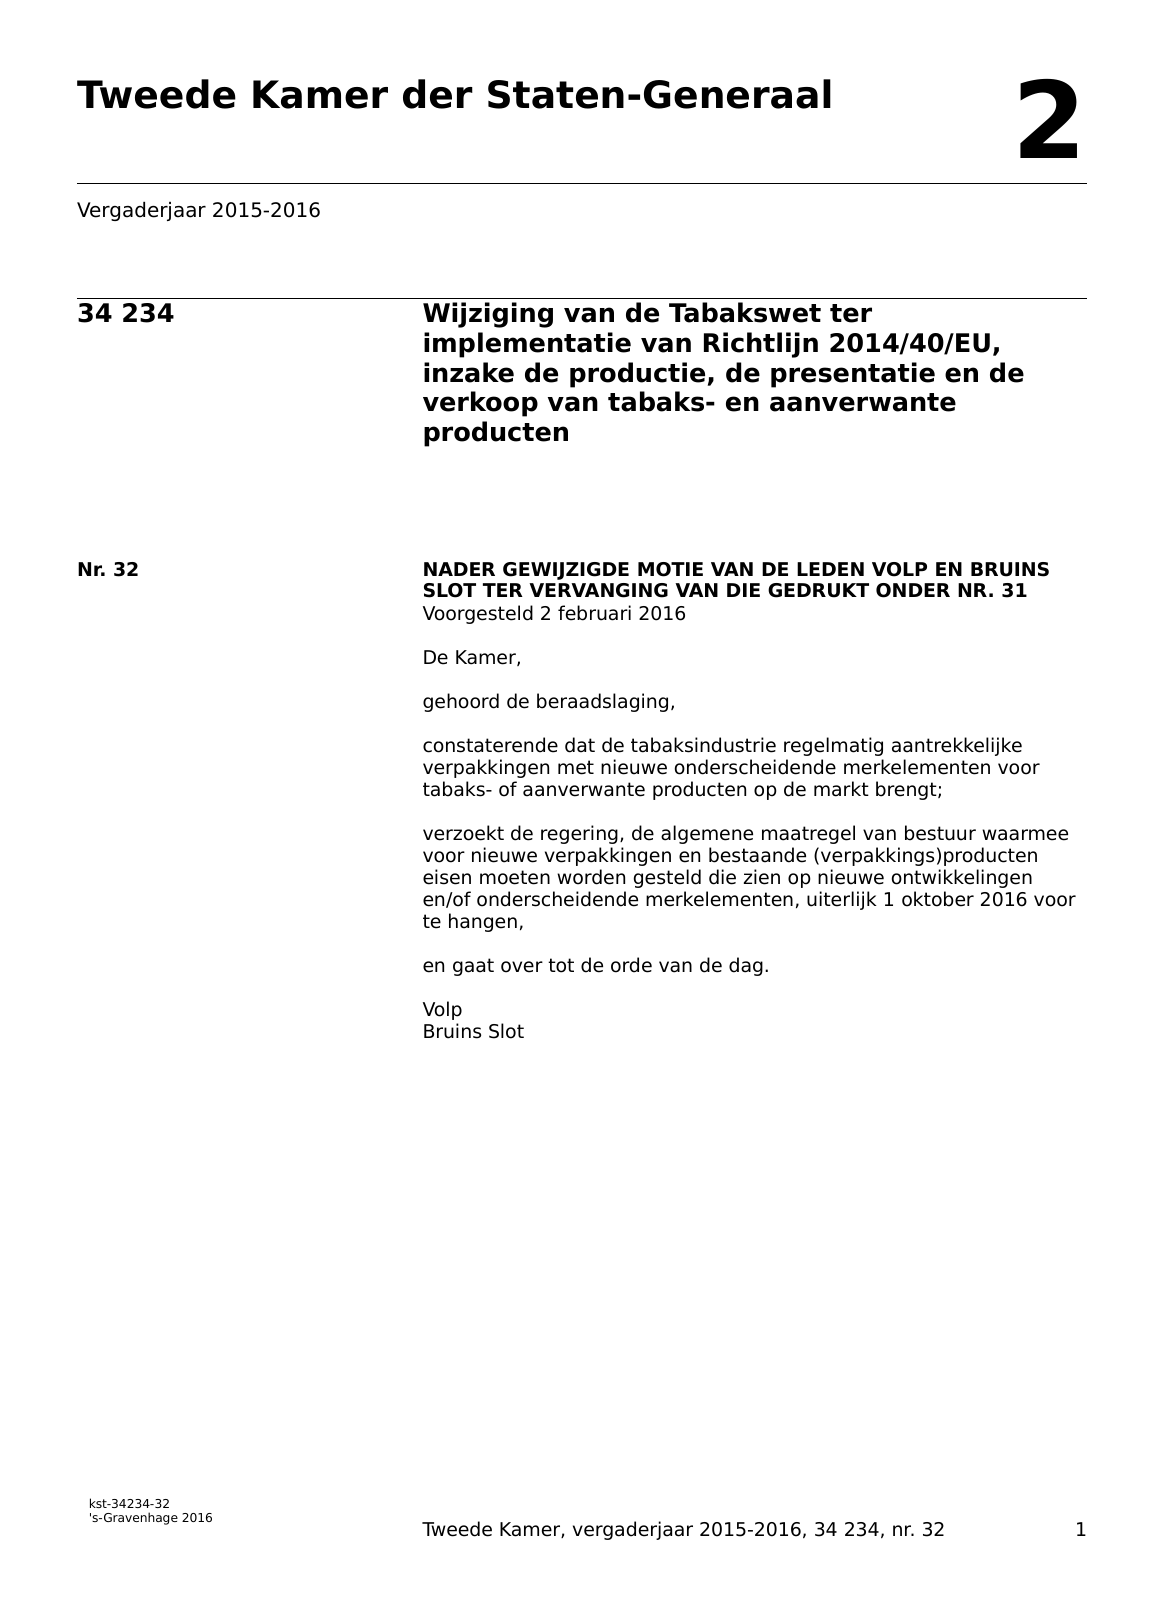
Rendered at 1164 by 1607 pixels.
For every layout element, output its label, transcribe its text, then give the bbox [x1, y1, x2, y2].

table_cell Vergaderjaar 2015-2016 [77, 184, 1087, 298]
text verzoekt de regering, de algemene maatregel van bestuur waarmee voor nieuwe verpakkingen en bestaande (verpakkings)producten eisen moeten worden gesteld die zien op nieuwe ontwikkelingen en/of onderscheidende merkelementen, uiterlijk 1 oktober 2016 voor te hangen, [422, 823, 1087, 933]
text 's-Gravenhage 2016 [88, 1511, 323, 1525]
text Voorgesteld 2 februari 2016 [422, 602, 1087, 624]
subtitle 34 234 Wijziging van de Tabakswet ter implementatie van Richtlijn 2014/40/EU, inzake de productie, de presentatie en de verkoop van tabaks- en aanverwante producten [77, 299, 1087, 447]
table_header 2 [886, 59, 1087, 183]
subtitle Nr. 32 NADER GEWIJZIGDE MOTIE VAN DE LEDEN VOLP EN BRUINS SLOT TER VERVANGING VAN DIE GEDRUKT ONDER NR. 31 [77, 558, 1087, 602]
text Bruins Slot [422, 1021, 1087, 1043]
text De Kamer, [422, 647, 1087, 668]
text Volp [422, 999, 1087, 1021]
table_header Tweede Kamer der Staten-Generaal [77, 59, 886, 183]
text gehoord de beraadslaging, [422, 691, 1087, 713]
text en gaat over tot de orde van de dag. [422, 955, 1087, 977]
text constaterende dat de tabaksindustrie regelmatig aantrekkelijke verpakkingen met nieuwe onderscheidende merkelementen voor tabaks- of aanverwante producten op de markt brengt; [422, 735, 1087, 801]
text kst-34234-32 [88, 1497, 323, 1511]
